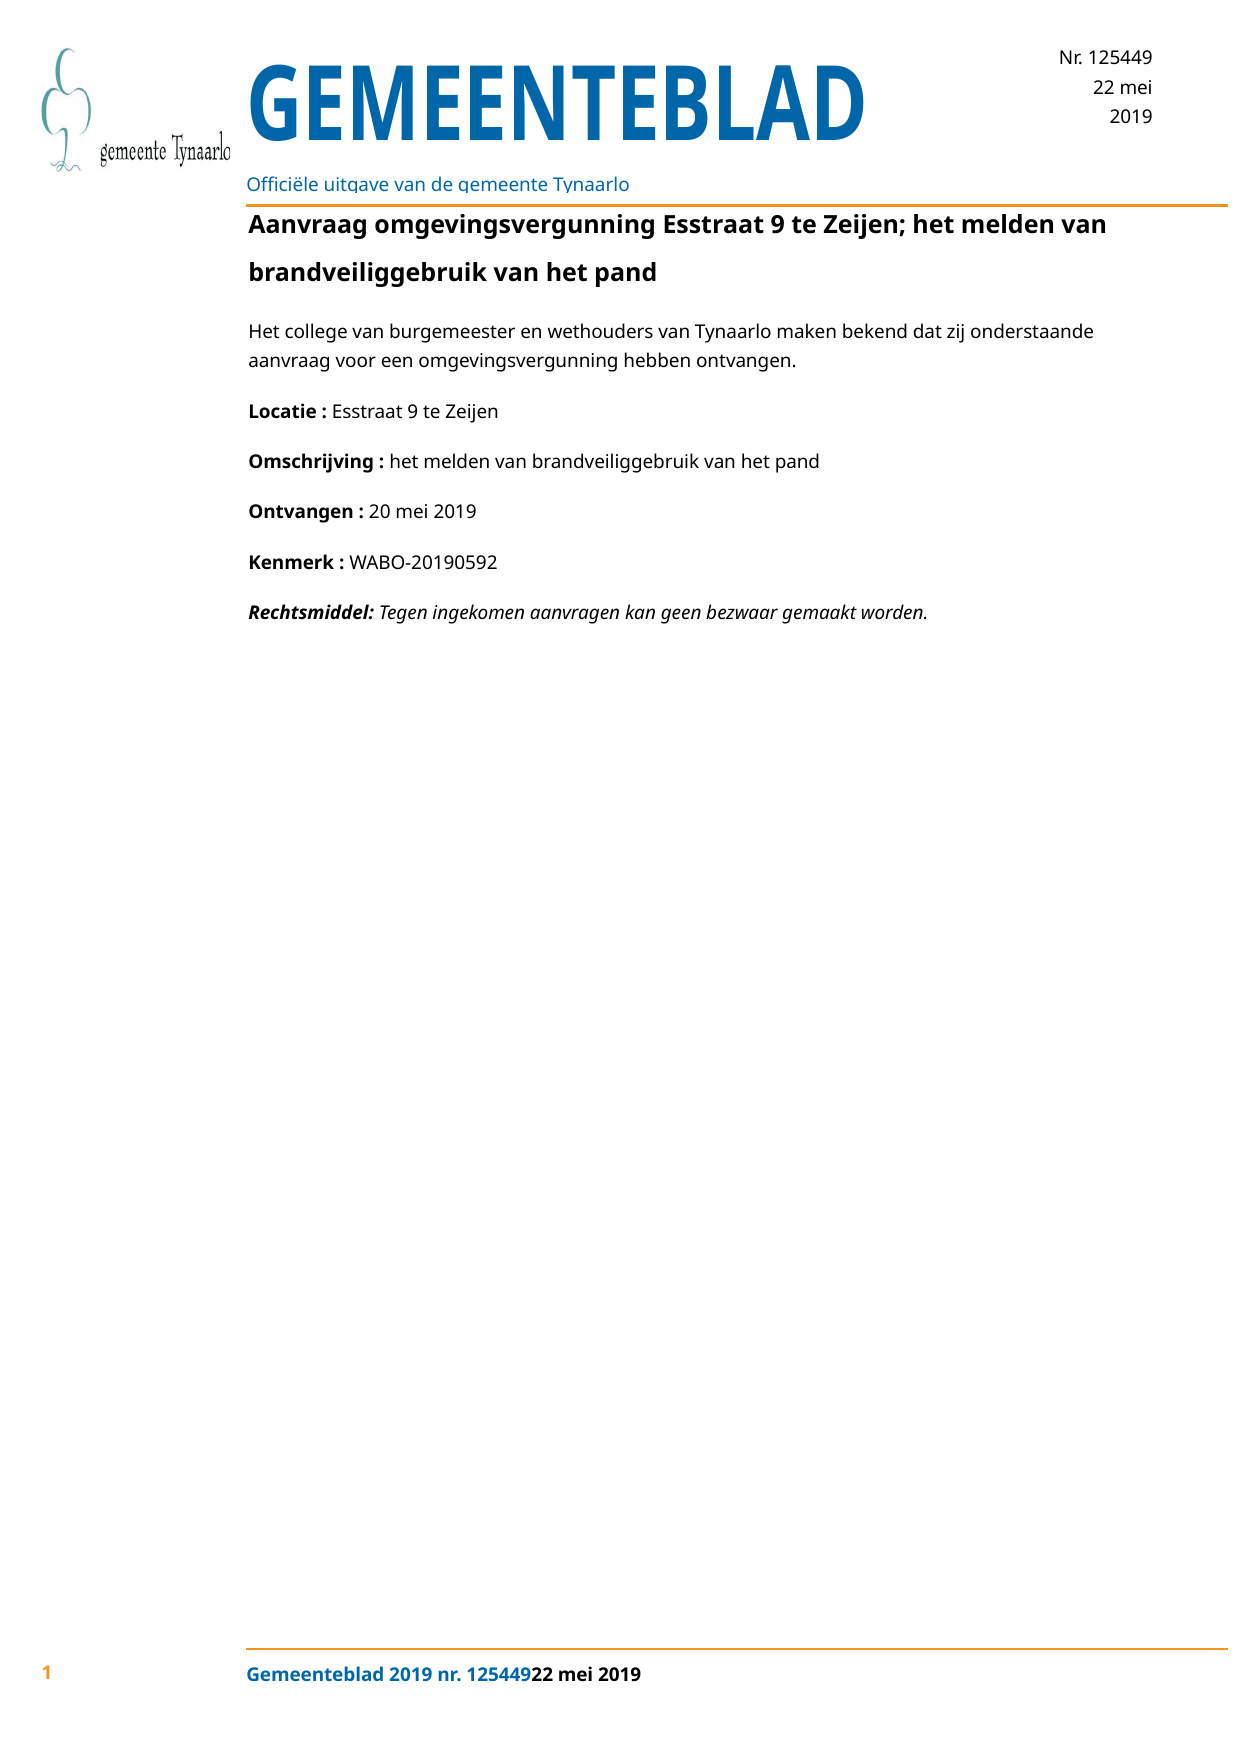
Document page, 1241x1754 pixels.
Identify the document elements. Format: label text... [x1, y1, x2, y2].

text Kenmerk : WABO-20190592 [248, 549, 1152, 575]
text Ontvangen : 20 mei 2019 [248, 499, 1152, 524]
text Locatie : Esstraat 9 te Zeijen [248, 398, 1152, 424]
text Het college van burgemeester en wethouders van Tynaarlo maken bekend dat zij onderstaande aanvraag voor een omgevingsvergunning hebben ontvangen. [248, 318, 1152, 373]
text Rechtsmiddel: Tegen ingekomen aanvragen kan geen bezwaar gemaakt worden. [248, 599, 1152, 625]
text Aanvraag omgevingsvergunning Esstraat 9 te Zeijen; het melden van brandveiliggebruik van het pand [248, 207, 1152, 288]
text Omschrijving : het melden van brandveiliggebruik van het pand [248, 448, 1152, 474]
picture [41, 47, 231, 172]
